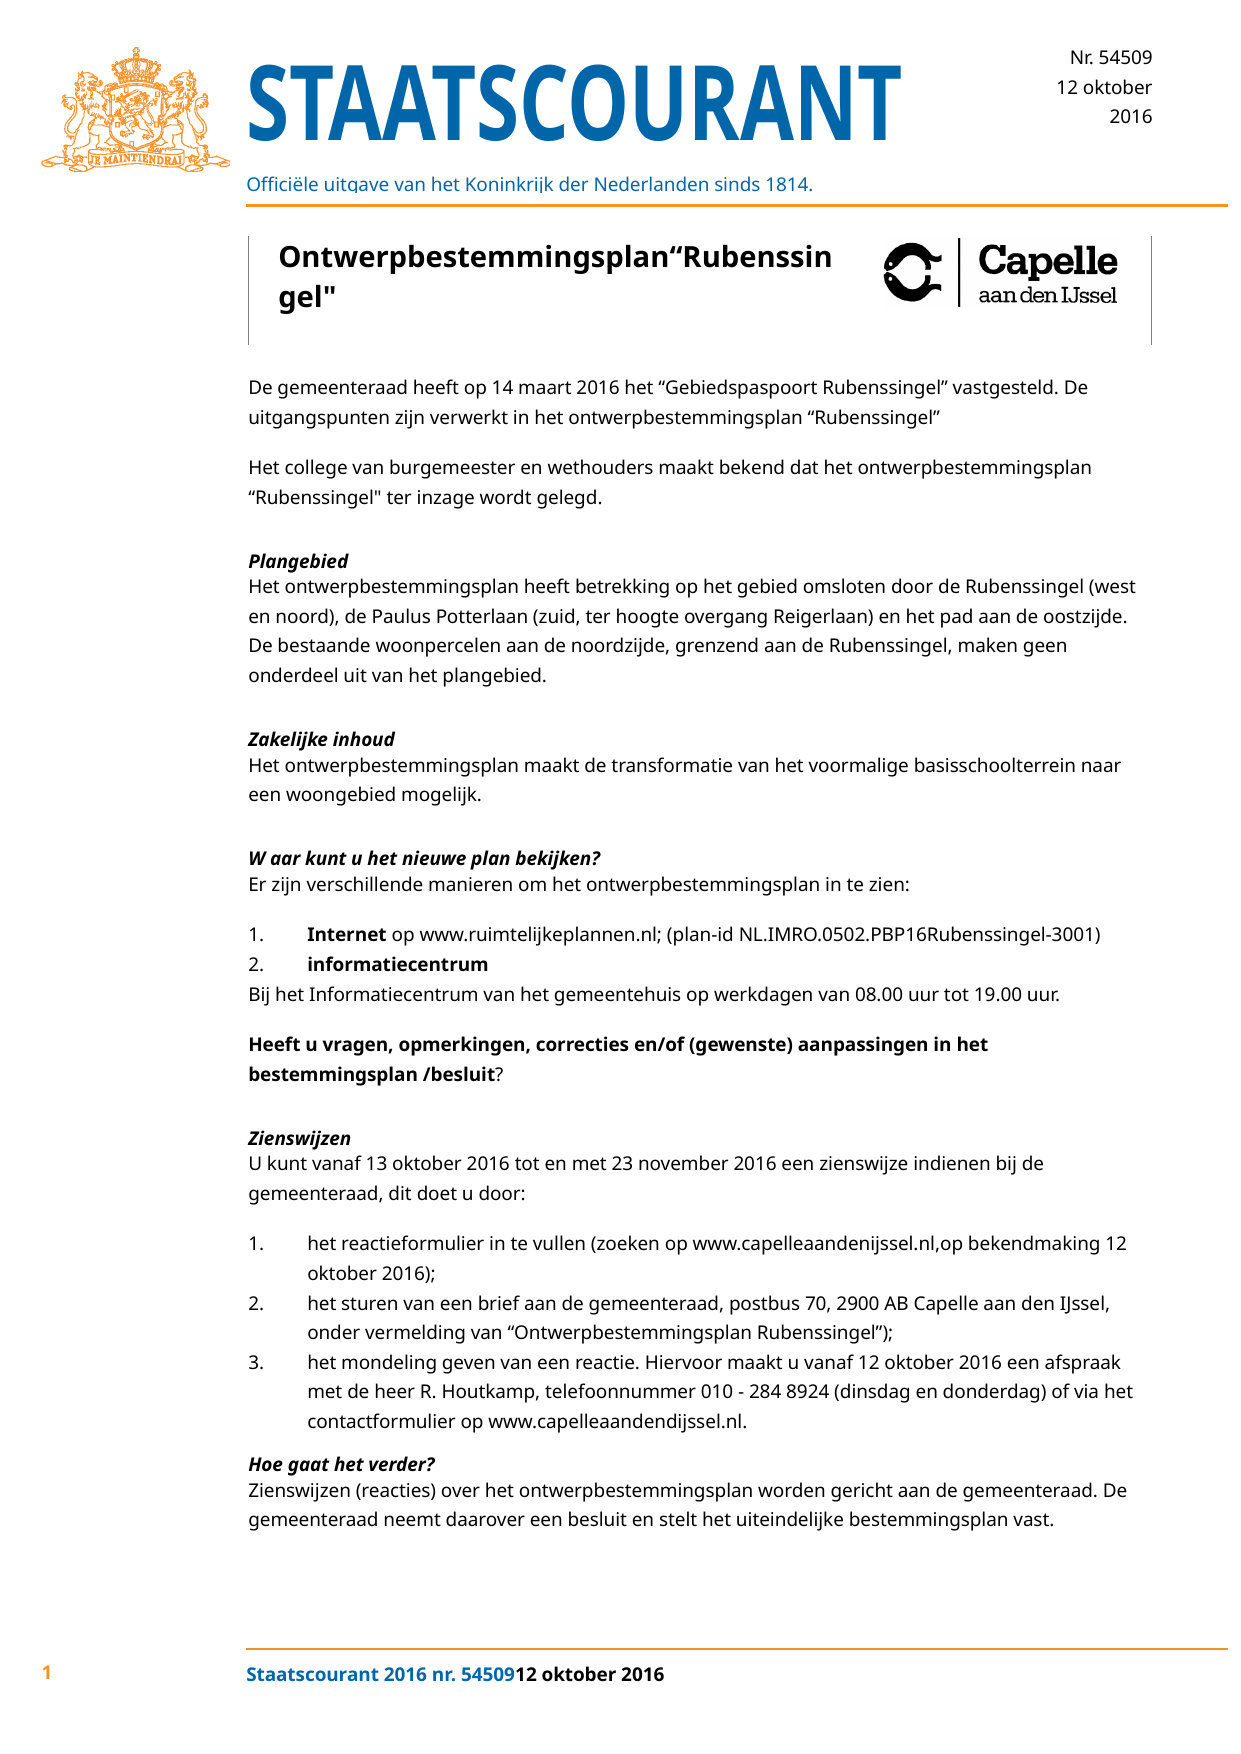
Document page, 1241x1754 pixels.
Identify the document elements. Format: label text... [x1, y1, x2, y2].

text Het ontwerpbestemmingsplan maakt de transformatie van het voormalige basisschoolterrein naar een woongebied mogelijk. [248, 752, 1152, 807]
text W aar kunt u het nieuwe plan bekijken? [248, 846, 1152, 871]
list informatiecentrum [248, 951, 1152, 977]
text Zakelijke inhoud [248, 726, 1152, 752]
text Heeft u vragen, opmerkingen, correcties en/of (gewenste) aanpassingen in het bestemmingsplan /besluit? [248, 1031, 1152, 1087]
text Zienswijzen (reacties) over het ontwerpbestemmingsplan worden gericht aan de gemeenteraad. De gemeenteraad neemt daarover een besluit en stelt het uiteindelijke bestemmingsplan vast. [248, 1477, 1152, 1532]
text De gemeenteraad heeft op 14 maart 2016 het “Gebiedspaspoort Rubenssingel” vastgesteld. De uitgangspunten zijn verwerkt in het ontwerpbestemmingsplan “Rubenssingel” [248, 374, 1152, 429]
text Het college van burgemeester en wethouders maakt bekend dat het ontwerpbestemmingsplan “Rubenssingel" ter inzage wordt gelegd. [248, 454, 1152, 509]
list het reactieformulier in te vullen (zoeken op www.capelleaandenijssel.nl,op bekendmaking 12 oktober 2016); [248, 1231, 1152, 1286]
text Het ontwerpbestemmingsplan heeft betrekking op het gebied omsloten door de Rubenssingel (west en noord), de Paulus Potterlaan (zuid, ter hoogte overgang Reigerlaan) en het pad aan de oostzijde. De bestaande woonpercelen aan de noordzijde, grenzend aan de Rubenssingel, maken geen onderdeel uit van het plangebied. [248, 573, 1152, 688]
text Hoe gaat het verder? [248, 1451, 1152, 1477]
list Internet op www.ruimtelijkeplannen.nl; (plan-id NL.IMRO.0502.PBP16Rubenssingel-3001) [248, 922, 1152, 947]
text Er zijn verschillende manieren om het ontwerpbestemmingsplan in te zien: [248, 871, 1152, 897]
text Zienswijzen [248, 1125, 1152, 1151]
text Plangebied [248, 548, 1152, 573]
list het sturen van een brief aan de gemeenteraad, postbus 70, 2900 AB Capelle aan den IJssel, onder vermelding van “Ontwerpbestemmingsplan Rubenssingel”); [248, 1290, 1152, 1345]
text U kunt vanaf 13 oktober 2016 tot en met 23 november 2016 een zienswijze indienen bij de gemeenteraad, dit doet u door: [248, 1151, 1152, 1206]
picture [41, 47, 231, 172]
text Bij het Informatiecentrum van het gemeentehuis op werkdagen van 08.00 uur tot 19.00 uur. [248, 981, 1152, 1007]
picture [882, 236, 1119, 309]
list het mondeling geven van een reactie. Hiervoor maakt u vanaf 12 oktober 2016 een afspraak met de heer R. Houtkamp, telefoonnummer 010 - 284 8924 (dinsdag en donderdag) of via het contactformulier op www.capelleaandendijssel.nl. [248, 1349, 1152, 1434]
table_header Ontwerpbestemmingsplan“Rubenssingel" [249, 236, 850, 345]
table_header [850, 236, 1151, 345]
